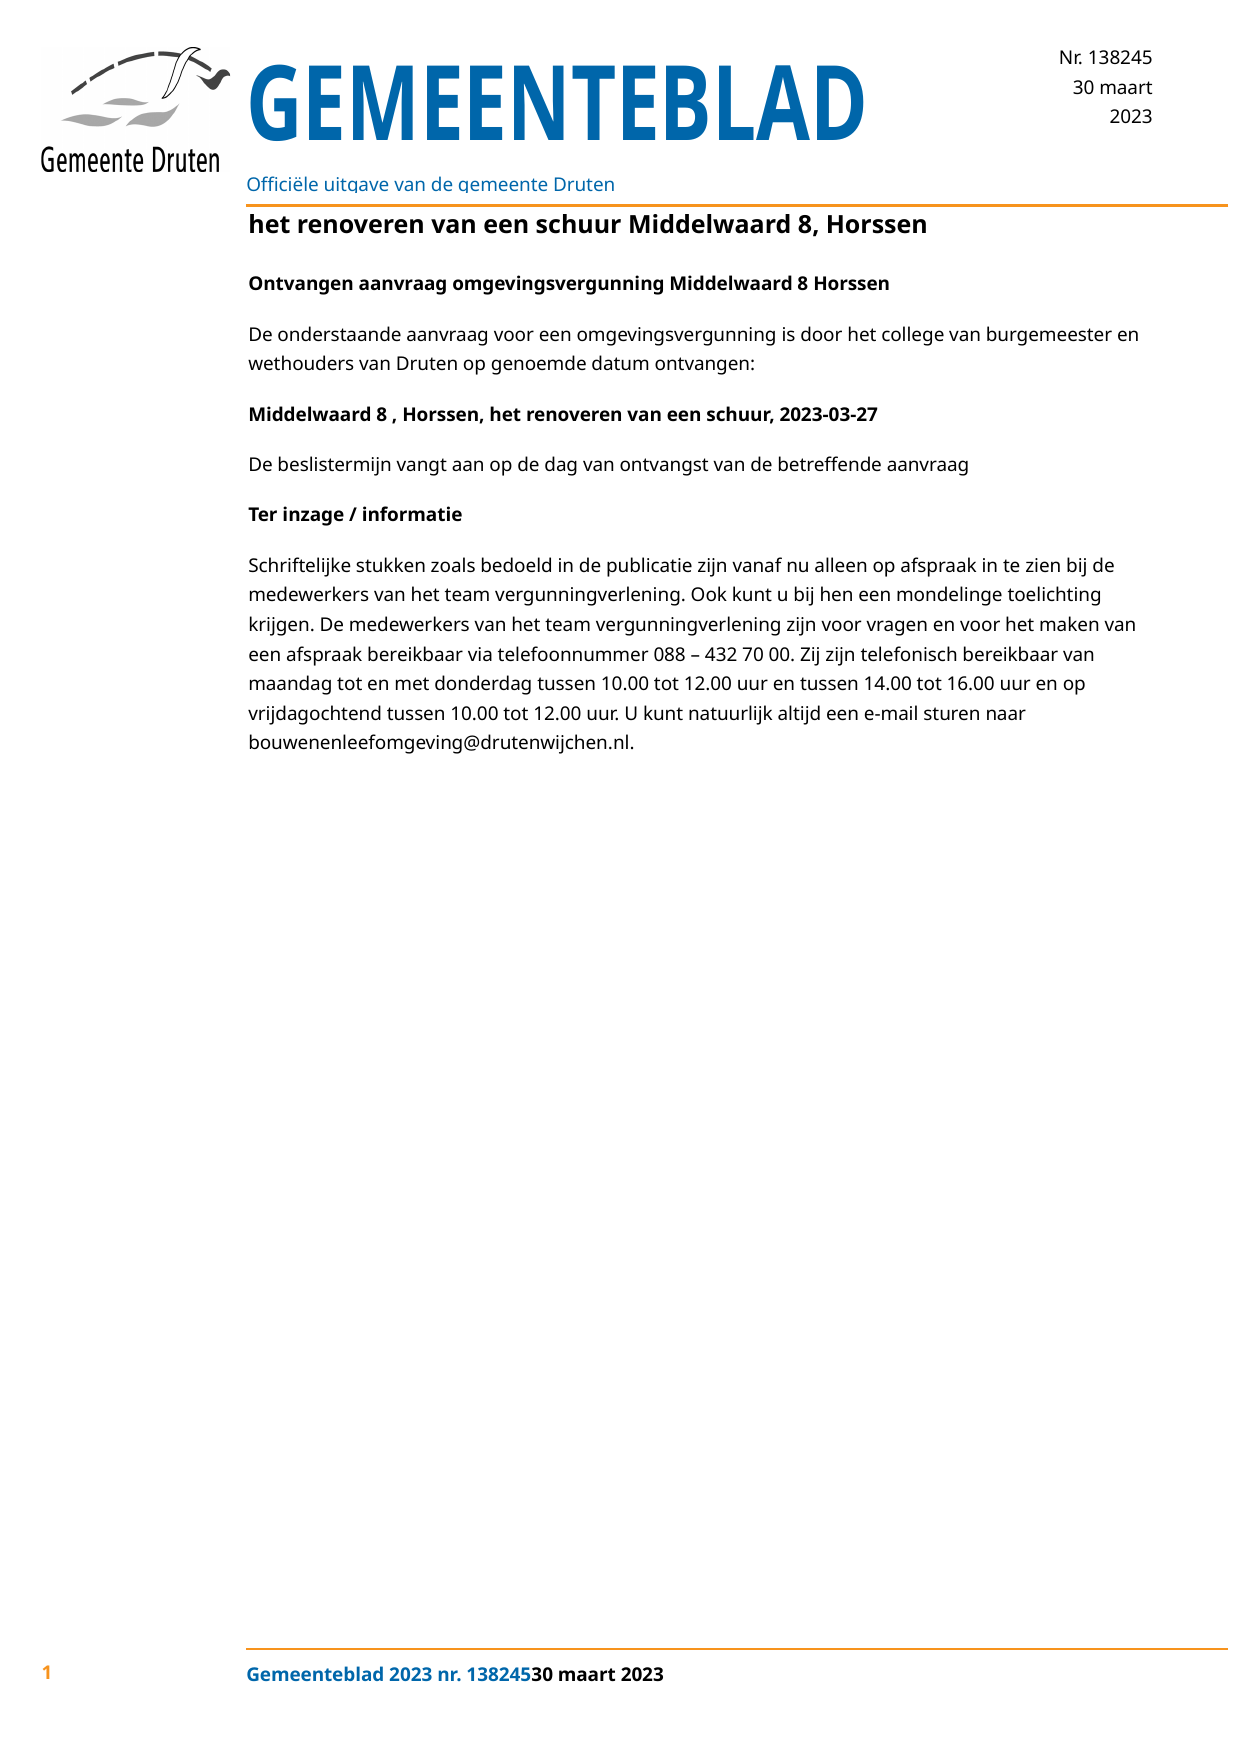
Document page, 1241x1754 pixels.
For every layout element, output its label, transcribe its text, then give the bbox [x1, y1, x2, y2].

text het renoveren van een schuur Middelwaard 8, Horssen [248, 207, 1152, 241]
text Ter inzage / informatie [248, 502, 1152, 527]
picture [41, 47, 231, 172]
text De beslistermijn vangt aan op de dag van ontvangst van de betreffende aanvraag [248, 451, 1152, 477]
text Schriftelijke stukken zoals bedoeld in de publicatie zijn vanaf nu alleen op afspraak in te zien bij de medewerkers van het team vergunningverlening. Ook kunt u bij hen een mondelinge toelichting krijgen. De medewerkers van het team vergunningverlening zijn voor vragen en voor het maken van een afspraak bereikbaar via telefoonnummer 088 – 432 70 00. Zij zijn telefonisch bereikbaar van maandag tot en met donderdag tussen 10.00 tot 12.00 uur en tussen 14.00 tot 16.00 uur en op vrijdagochtend tussen 10.00 tot 12.00 uur. U kunt natuurlijk altijd een e-mail sturen naar bouwenenleefomgeving@drutenwijchen.nl. [248, 552, 1152, 755]
text De onderstaande aanvraag voor een omgevingsvergunning is door het college van burgemeester en wethouders van Druten op genoemde datum ontvangen: [248, 321, 1152, 376]
text Middelwaard 8 , Horssen, het renoveren van een schuur, 2023-03-27 [248, 401, 1152, 426]
text Ontvangen aanvraag omgevingsvergunning Middelwaard 8 Horssen [248, 270, 1152, 296]
